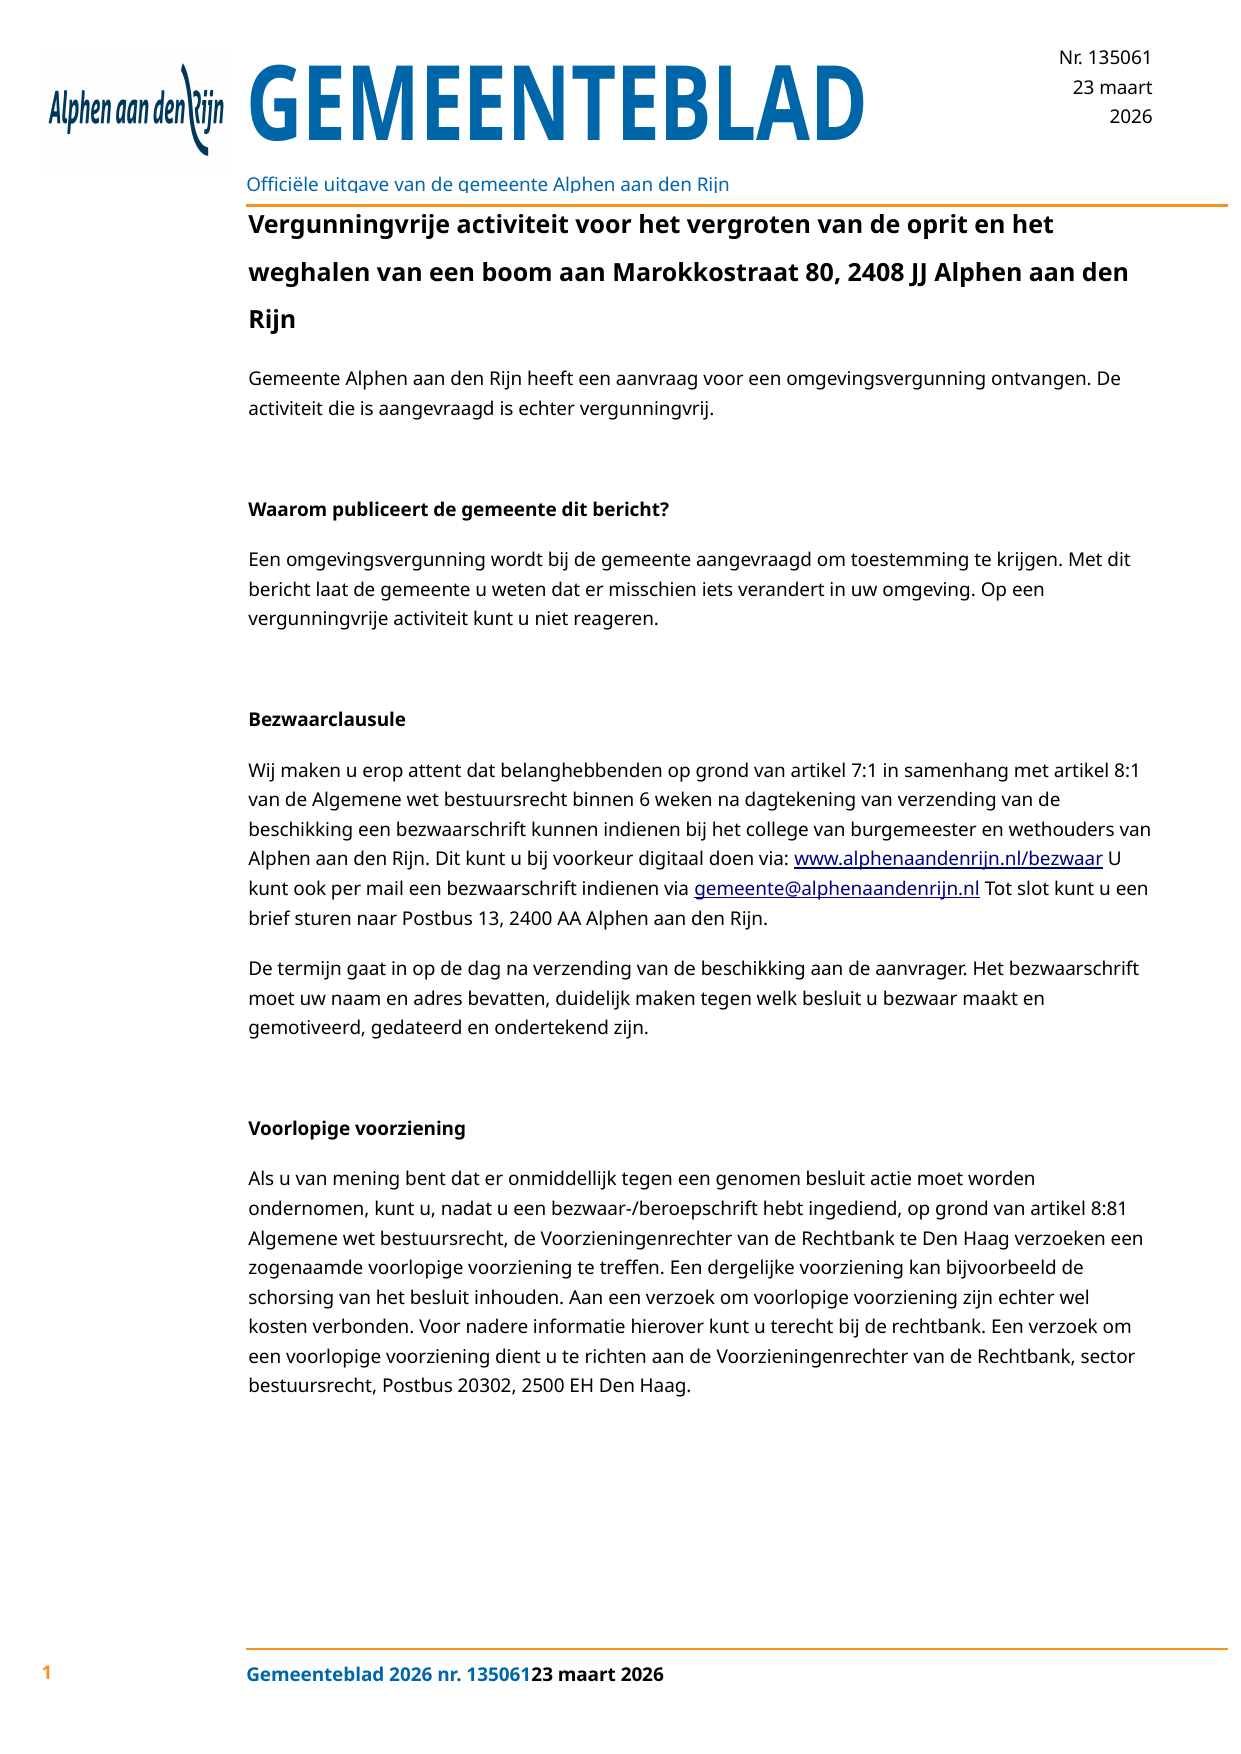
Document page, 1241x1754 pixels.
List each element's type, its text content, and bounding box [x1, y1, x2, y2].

text Als u van mening bent dat er onmiddellijk tegen een genomen besluit actie moet worden ondernomen, kunt u, nadat u een bezwaar-/beroepschrift hebt ingediend, op grond van artikel 8:81 Algemene wet bestuursrecht, de Voorzieningenrechter van de Rechtbank te Den Haag verzoeken een zogenaamde voorlopige voorziening te treffen. Een dergelijke voorziening kan bijvoorbeeld de schorsing van het besluit inhouden. Aan een verzoek om voorlopige voorziening zijn echter wel kosten verbonden. Voor nadere informatie hierover kunt u terecht bij de rechtbank. Een verzoek om een voorlopige voorziening dient u te richten aan de Voorzieningenrechter van de Rechtbank, sector bestuursrecht, Postbus 20302, 2500 EH Den Haag. [248, 1166, 1152, 1398]
text Waarom publiceert de gemeente dit bericht? [248, 496, 1152, 522]
text Voorlopige voorziening [248, 1115, 1152, 1141]
text De termijn gaat in op de dag na verzending van de beschikking aan de aanvrager. Het bezwaarschrift moet uw naam en adres bevatten, duidelijk maken tegen welk besluit u bezwaar maakt en gemotiveerd, gedateerd en ondertekend zijn. [248, 955, 1152, 1040]
text Een omgevingsvergunning wordt bij de gemeente aangevraagd om toestemming te krijgen. Met dit bericht laat de gemeente u weten dat er misschien iets verandert in uw omgeving. Op een vergunningvrije activiteit kunt u niet reageren. [248, 546, 1152, 631]
text Gemeente Alphen aan den Rijn heeft een aanvraag voor een omgevingsvergunning ontvangen. De activiteit die is aangevraagd is echter vergunningvrij. [248, 366, 1152, 421]
text Vergunningvrije activiteit voor het vergroten van de oprit en het weghalen van een boom aan Marokkostraat 80, 2408 JJ Alphen aan den Rijn [248, 207, 1152, 336]
text Wij maken u erop attent dat belanghebbenden op grond van artikel 7:1 in samenhang met artikel 8:1 van de Algemene wet bestuursrecht binnen 6 weken na dagtekening van verzending van de beschikking een bezwaarschrift kunnen indienen bij het college van burgemeester en wethouders van Alphen aan den Rijn. Dit kunt u bij voorkeur digitaal doen via: www.alphenaandenrijn.nl/bezwaar U kunt ook per mail een bezwaarschrift indienen via gemeente@alphenaandenrijn.nl Tot slot kunt u een brief sturen naar Postbus 13, 2400 AA Alphen aan den Rijn. [248, 757, 1152, 930]
picture [41, 47, 231, 172]
text Bezwaarclausule [248, 706, 1152, 732]
